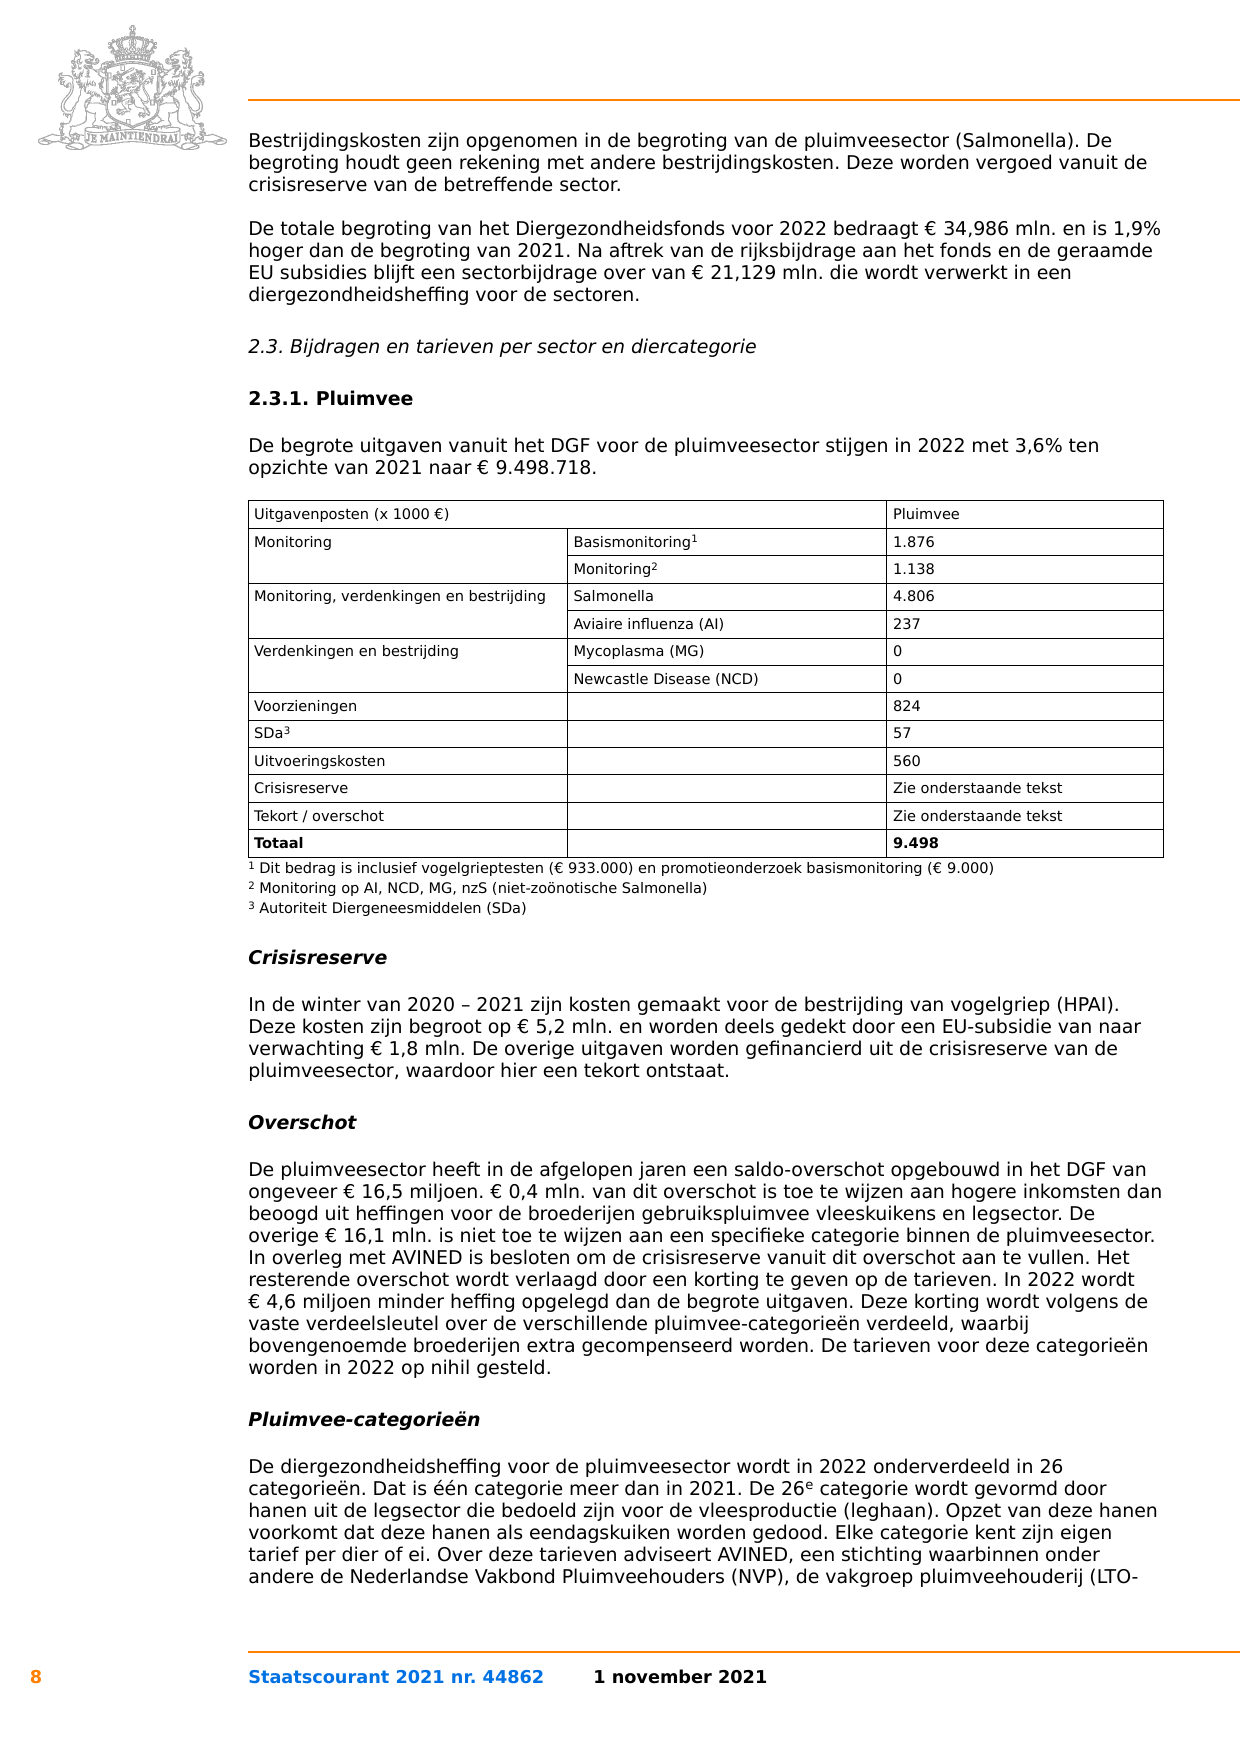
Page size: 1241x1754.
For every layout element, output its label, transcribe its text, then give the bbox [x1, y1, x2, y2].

table_cell SDa3 [249, 721, 567, 747]
text Bestrijdingskosten zijn opgenomen in de begroting van de pluimveesector (Salmonella). De begroting houdt geen rekening met andere bestrijdingskosten. Deze worden vergoed vanuit de crisisreserve van de betreffende sector. [248, 130, 1163, 196]
table_cell 824 [887, 693, 1163, 719]
table_cell Tekort / overschot [249, 803, 567, 829]
table_cell Salmonella [568, 584, 886, 610]
table_cell Verdenkingen en bestrijding [249, 639, 567, 692]
table_cell 1 Dit bedrag is inclusief vogelgrieptesten (€ 933.000) en promotieonderzoek basismonitoring (€ 9.000) 2 Monitoring op AI, NCD, MG, nzS (niet-zoönotische Salmonella) 3 Autoriteit Diergeneesmiddelen (SDa) [248, 858, 1163, 917]
text De pluimveesector heeft in de afgelopen jaren een saldo-overschot opgebouwd in het DGF van ongeveer € 16,5 miljoen. € 0,4 mln. van dit overschot is toe te wijzen aan hogere inkomsten dan beoogd uit heffingen voor de broederijen gebruikspluimvee vleeskuikens en legsector. De overige € 16,1 mln. is niet toe te wijzen aan een specifieke categorie binnen de pluimveesector. In overleg met AVINED is besloten om de crisisreserve vanuit dit overschot aan te vullen. Het resterende overschot wordt verlaagd door een korting te geven op de tarieven. In 2022 wordt € 4,6 miljoen minder heffing opgelegd dan de begrote uitgaven. Deze korting wordt volgens de vaste verdeelsleutel over de verschillende pluimvee-categorieën verdeeld, waarbij bovengenoemde broederijen extra gecompenseerd worden. De tarieven voor deze categorieën worden in 2022 op nihil gesteld. [248, 1159, 1163, 1379]
table_cell Basismonitoring1 [568, 529, 886, 555]
table_cell Monitoring [249, 529, 567, 583]
table_cell [568, 693, 886, 719]
table_cell 9.498 [887, 830, 1163, 857]
table_cell Uitvoeringskosten [249, 748, 567, 774]
table_cell 237 [887, 611, 1163, 637]
table_cell [568, 721, 886, 747]
subtitle 2.3. Bijdragen en tarieven per sector en diercategorie [248, 336, 1163, 358]
text In de winter van 2020 – 2021 zijn kosten gemaakt voor de bestrijding van vogelgriep (HPAI). Deze kosten zijn begroot op € 5,2 mln. en worden deels gedekt door een EU-subsidie van naar verwachting € 1,8 mln. De overige uitgaven worden gefinancierd uit de crisisreserve van de pluimveesector, waardoor hier een tekort ontstaat. [248, 994, 1163, 1082]
table_cell [568, 830, 886, 857]
table_cell 1.876 [887, 529, 1163, 555]
subtitle Crisisreserve [248, 947, 1163, 969]
table_cell 0 [887, 666, 1163, 692]
subtitle Pluimvee-categorieën [248, 1409, 1163, 1431]
table_header Pluimvee [887, 501, 1163, 528]
subtitle Overschot [248, 1112, 1163, 1134]
picture [38, 25, 227, 150]
text De diergezondheidsheffing voor de pluimveesector wordt in 2022 onderverdeeld in 26 categorieën. Dat is één categorie meer dan in 2021. De 26e categorie wordt gevormd door hanen uit de legsector die bedoeld zijn voor de vleesproductie (leghaan). Opzet van deze hanen voorkomt dat deze hanen als eendagskuiken worden gedood. Elke categorie kent zijn eigen tarief per dier of ei. Over deze tarieven adviseert AVINED, een stichting waarbinnen onder andere de Nederlandse Vakbond Pluimveehouders (NVP), de vakgroep pluimveehouderij (LTO- [248, 1456, 1163, 1587]
table_cell Totaal [249, 830, 567, 857]
table_cell Aviaire influenza (AI) [568, 611, 886, 637]
table_cell Monitoring, verdenkingen en bestrijding [249, 584, 567, 637]
table_cell 0 [887, 639, 1163, 665]
table_cell Voorzieningen [249, 693, 567, 719]
table_cell 1.138 [887, 556, 1163, 583]
table_cell Crisisreserve [249, 775, 567, 802]
table_cell Monitoring2 [568, 556, 886, 583]
table_cell Zie onderstaande tekst [887, 775, 1163, 802]
table_cell 57 [887, 721, 1163, 747]
table_cell 4.806 [887, 584, 1163, 610]
subtitle 2.3.1. Pluimvee [248, 388, 1163, 409]
table_cell Newcastle Disease (NCD) [568, 666, 886, 692]
table_cell Zie onderstaande tekst [887, 803, 1163, 829]
table_cell 560 [887, 748, 1163, 774]
table_cell [568, 775, 886, 802]
table_header Uitgavenposten (x 1000 €) [249, 501, 886, 528]
table_cell [568, 803, 886, 829]
text De totale begroting van het Diergezondheidsfonds voor 2022 bedraagt € 34,986 mln. en is 1,9% hoger dan de begroting van 2021. Na aftrek van de rijksbijdrage aan het fonds en de geraamde EU subsidies blijft een sectorbijdrage over van € 21,129 mln. die wordt verwerkt in een diergezondheidsheffing voor de sectoren. [248, 218, 1163, 306]
table_cell Mycoplasma (MG) [568, 639, 886, 665]
text De begrote uitgaven vanuit het DGF voor de pluimveesector stijgen in 2022 met 3,6% ten opzichte van 2021 naar € 9.498.718. [248, 434, 1163, 478]
table_cell [568, 748, 886, 774]
